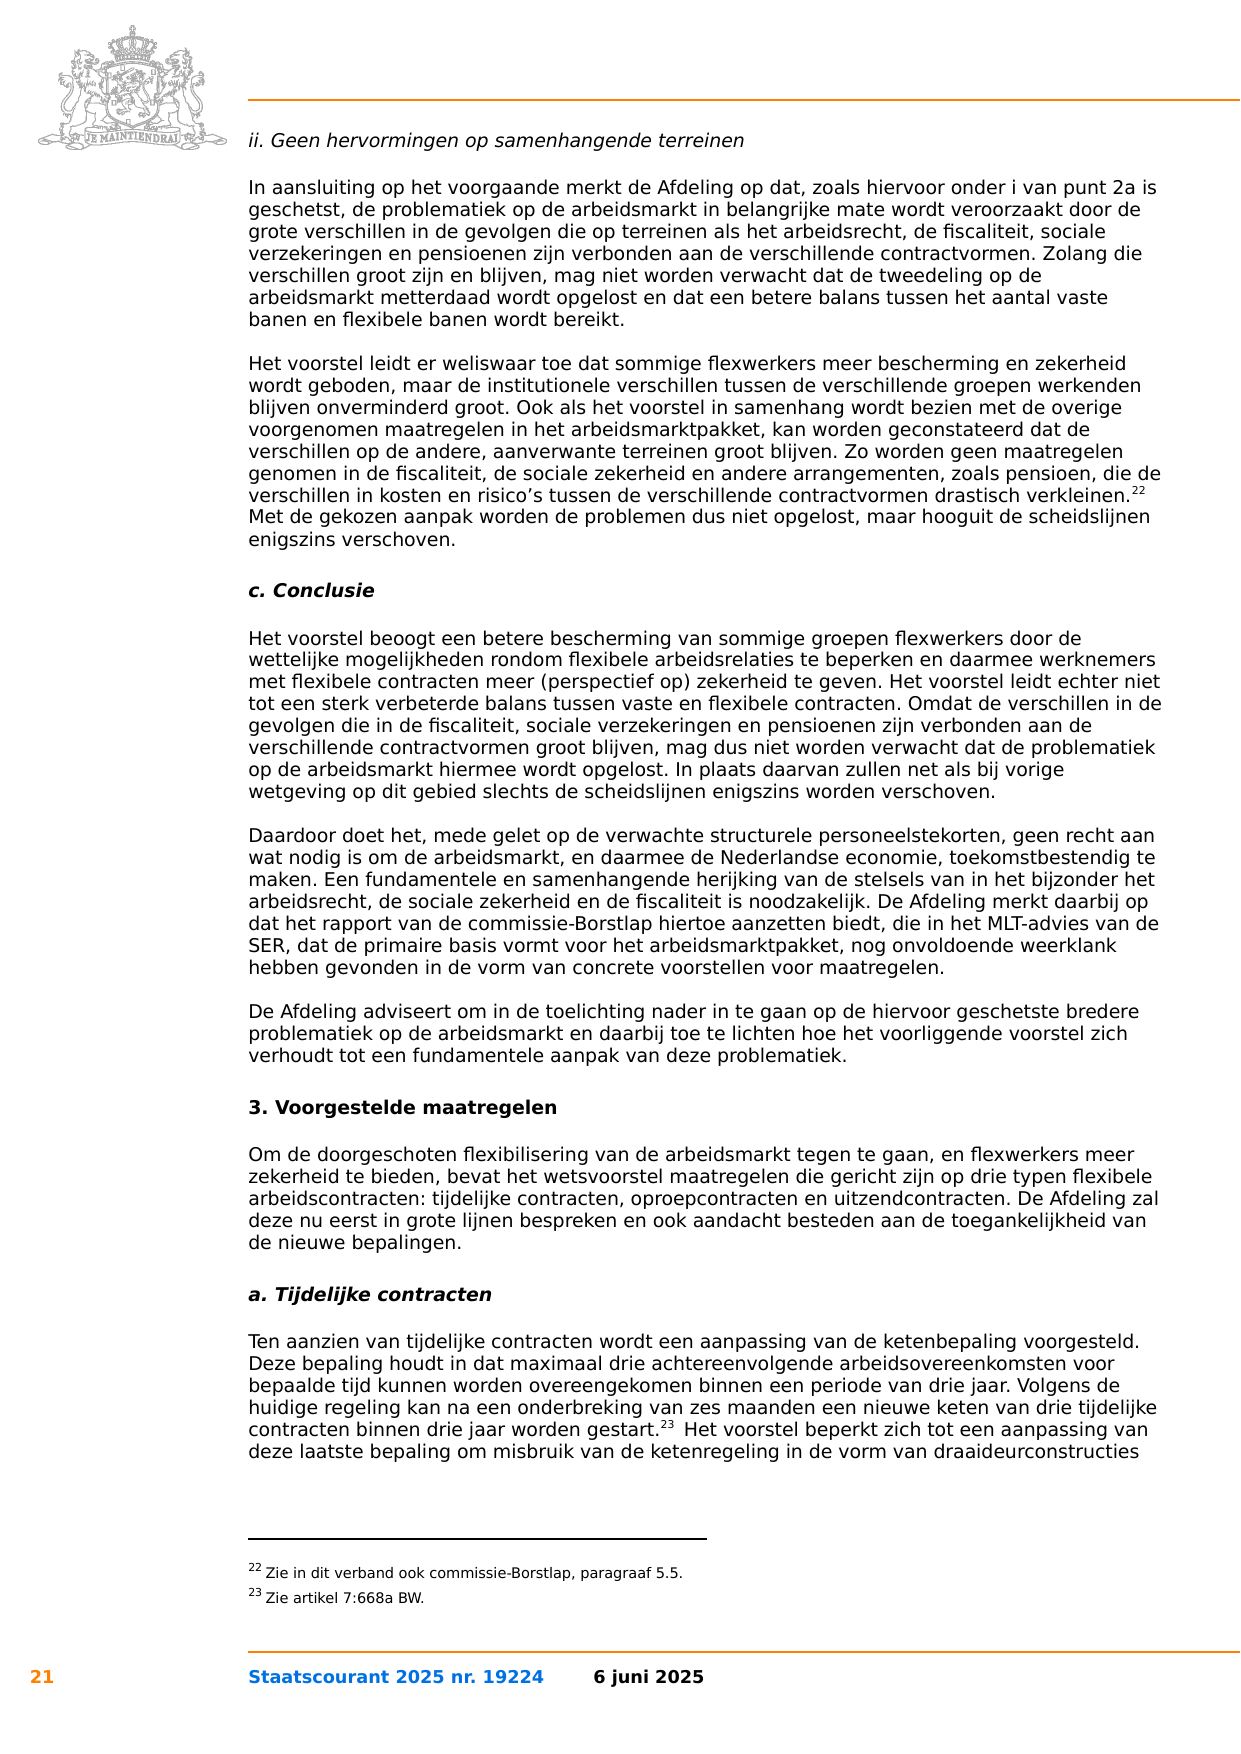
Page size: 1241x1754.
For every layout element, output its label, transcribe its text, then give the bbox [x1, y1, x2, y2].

subtitle a. Tijdelijke contracten [248, 1284, 1163, 1306]
text De Afdeling adviseert om in de toelichting nader in te gaan op de hiervoor geschetste bredere problematiek op de arbeidsmarkt en daarbij toe te lichten hoe het voorliggende voorstel zich verhoudt tot een fundamentele aanpak van deze problematiek. [248, 1001, 1163, 1067]
picture [38, 25, 227, 150]
text Zie in dit verband ook commissie-Borstlap, paragraaf 5.5. [248, 1561, 1163, 1583]
text Om de doorgeschoten flexibilisering van de arbeidsmarkt tegen te gaan, en flexwerkers meer zekerheid te bieden, bevat het wetsvoorstel maatregelen die gericht zijn op drie typen flexibele arbeidscontracten: tijdelijke contracten, oproepcontracten en uitzendcontracten. De Afdeling zal deze nu eerst in grote lijnen bespreken en ook aandacht besteden aan de toegankelijkheid van de nieuwe bepalingen. [248, 1144, 1163, 1254]
text Daardoor doet het, mede gelet op de verwachte structurele personeelstekorten, geen recht aan wat nodig is om de arbeidsmarkt, en daarmee de Nederlandse economie, toekomstbestendig te maken. Een fundamentele en samenhangende herijking van de stelsels van in het bijzonder het arbeidsrecht, de sociale zekerheid en de fiscaliteit is noodzakelijk. De Afdeling merkt daarbij op dat het rapport van de commissie-Borstlap hiertoe aanzetten biedt, die in het MLT-advies van de SER, dat de primaire basis vormt voor het arbeidsmarktpakket, nog onvoldoende weerklank hebben gevonden in de vorm van concrete voorstellen voor maatregelen. [248, 825, 1163, 979]
subtitle ii. Geen hervormingen op samenhangende terreinen [248, 130, 1163, 152]
subtitle c. Conclusie [248, 580, 1163, 602]
text Het voorstel beoogt een betere bescherming van sommige groepen flexwerkers door de wettelijke mogelijkheden rondom flexibele arbeidsrelaties te beperken en daarmee werknemers met flexibele contracten meer (perspectief op) zekerheid te geven. Het voorstel leidt echter niet tot een sterk verbeterde balans tussen vaste en flexibele contracten. Omdat de verschillen in de gevolgen die in de fiscaliteit, sociale verzekeringen en pensioenen zijn verbonden aan de verschillende contractvormen groot blijven, mag dus niet worden verwacht dat de problematiek op de arbeidsmarkt hiermee wordt opgelost. In plaats daarvan zullen net als bij vorige wetgeving op dit gebied slechts de scheidslijnen enigszins worden verschoven. [248, 627, 1163, 803]
subtitle 3. Voorgestelde maatregelen [248, 1097, 1163, 1119]
text Het voorstel leidt er weliswaar toe dat sommige flexwerkers meer bescherming en zekerheid wordt geboden, maar de institutionele verschillen tussen de verschillende groepen werkenden blijven onverminderd groot. Ook als het voorstel in samenhang wordt bezien met de overige voorgenomen maatregelen in het arbeidsmarktpakket, kan worden geconstateerd dat de verschillen op de andere, aanverwante terreinen groot blijven. Zo worden geen maatregelen genomen in de fiscaliteit, de sociale zekerheid en andere arrangementen, zoals pensioen, die de verschillen in kosten en risico’s tussen de verschillende contractvormen drastisch verkleinen. Met de gekozen aanpak worden de problemen dus niet opgelost, maar hooguit de scheidslijnen enigszins verschoven. [248, 353, 1163, 550]
text In aansluiting op het voorgaande merkt de Afdeling op dat, zoals hiervoor onder i van punt 2a is geschetst, de problematiek op de arbeidsmarkt in belangrijke mate wordt veroorzaakt door de grote verschillen in de gevolgen die op terreinen als het arbeidsrecht, de fiscaliteit, sociale verzekeringen en pensioenen zijn verbonden aan de verschillende contractvormen. Zolang die verschillen groot zijn en blijven, mag niet worden verwacht dat de tweedeling op de arbeidsmarkt metterdaad wordt opgelost en dat een betere balans tussen het aantal vaste banen en flexibele banen wordt bereikt. [248, 177, 1163, 331]
text Ten aanzien van tijdelijke contracten wordt een aanpassing van de ketenbepaling voorgesteld. Deze bepaling houdt in dat maximaal drie achtereenvolgende arbeidsovereenkomsten voor bepaalde tijd kunnen worden overeengekomen binnen een periode van drie jaar. Volgens de huidige regeling kan na een onderbreking van zes maanden een nieuwe keten van drie tijdelijke contracten binnen drie jaar worden gestart. Het voorstel beperkt zich tot een aanpassing van deze laatste bepaling om misbruik van de ketenregeling in de vorm van draaideurconstructies [248, 1331, 1163, 1462]
text Zie artikel 7:668a BW. [248, 1586, 1163, 1608]
